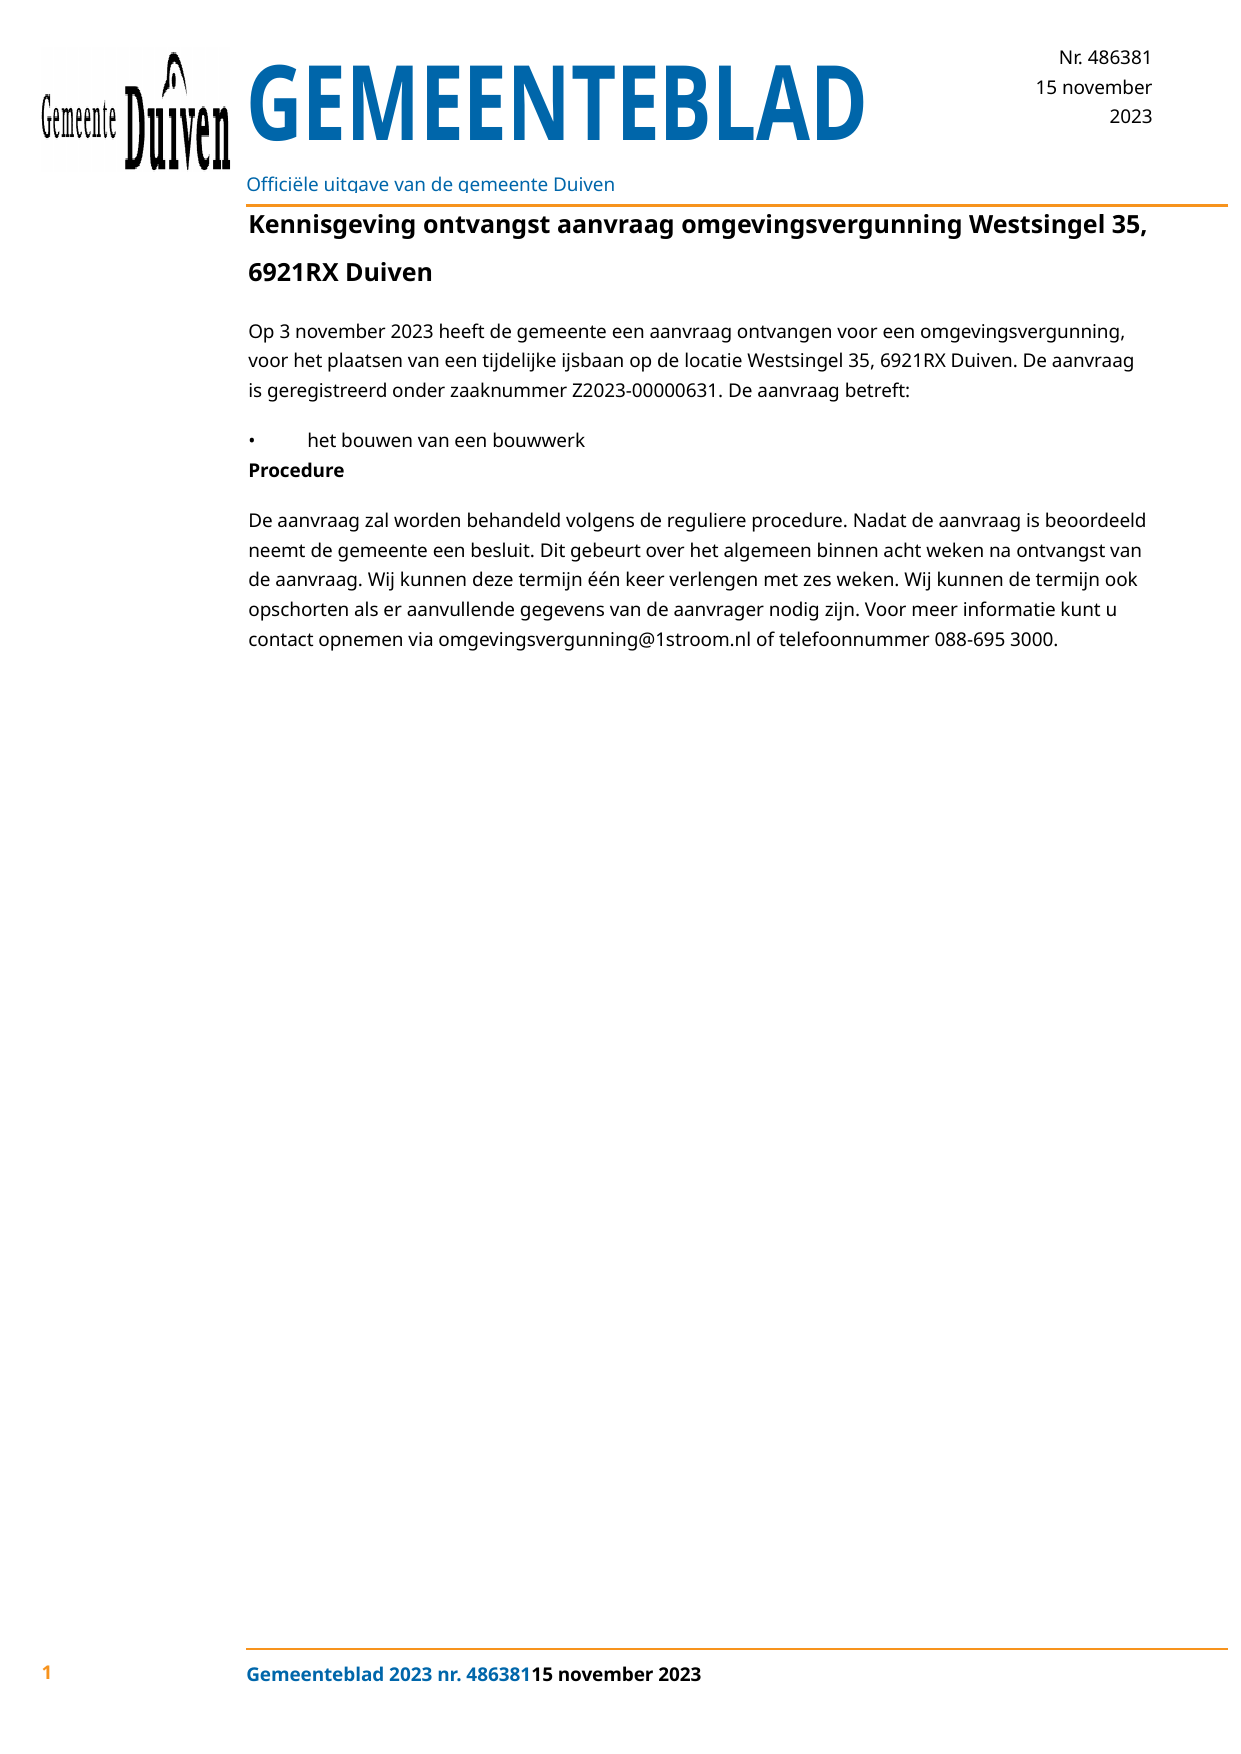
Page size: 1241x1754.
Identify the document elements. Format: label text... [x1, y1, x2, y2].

list het bouwen van een bouwwerk [248, 427, 1152, 453]
text Kennisgeving ontvangst aanvraag omgevingsvergunning Westsingel 35, 6921RX Duiven [248, 207, 1152, 288]
text De aanvraag zal worden behandeld volgens de reguliere procedure. Nadat de aanvraag is beoordeeld neemt de gemeente een besluit. Dit gebeurt over het algemeen binnen acht weken na ontvangst van de aanvraag. Wij kunnen deze termijn één keer verlengen met zes weken. Wij kunnen de termijn ook opschorten als er aanvullende gegevens van de aanvrager nodig zijn. Voor meer informatie kunt u contact opnemen via omgevingsvergunning@1stroom.nl of telefoonnummer 088-695 3000. [248, 507, 1152, 652]
picture [41, 47, 231, 172]
text Procedure [248, 457, 1152, 483]
text Op 3 november 2023 heeft de gemeente een aanvraag ontvangen voor een omgevingsvergunning, voor het plaatsen van een tijdelijke ijsbaan op de locatie Westsingel 35, 6921RX Duiven. De aanvraag is geregistreerd onder zaaknummer Z2023-00000631. De aanvraag betreft: [248, 318, 1152, 403]
